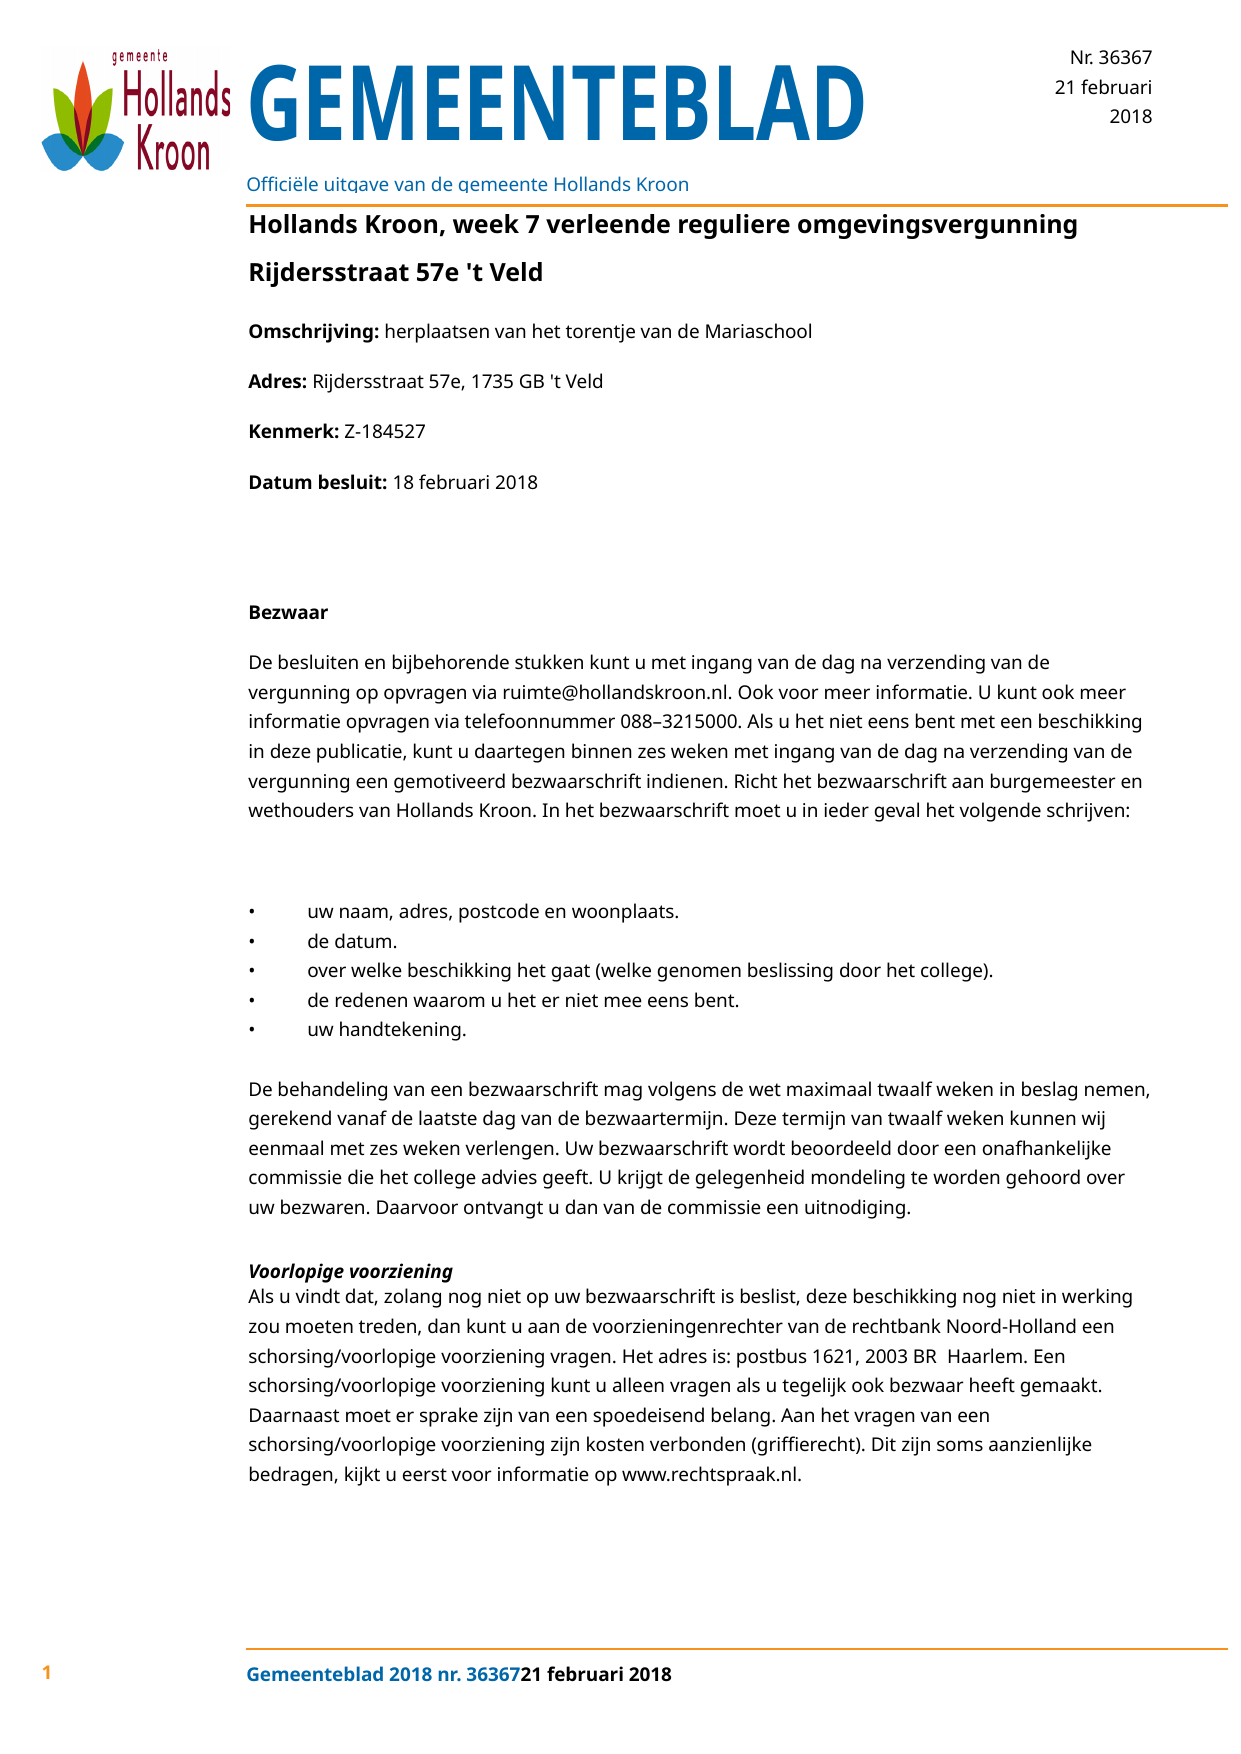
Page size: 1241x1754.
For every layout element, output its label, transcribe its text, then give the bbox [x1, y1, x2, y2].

text Hollands Kroon, week 7 verleende reguliere omgevingsvergunning Rijdersstraat 57e 't Veld [248, 207, 1152, 288]
text De besluiten en bijbehorende stukken kunt u met ingang van de dag na verzending van de vergunning op opvragen via ruimte@hollandskroon.nl. Ook voor meer informatie. U kunt ook meer informatie opvragen via telefoonnummer 088–3215000. Als u het niet eens bent met een beschikking in deze publicatie, kunt u daartegen binnen zes weken met ingang van de dag na verzending van de vergunning een gemotiveerd bezwaarschrift indienen. Richt het bezwaarschrift aan burgemeester en wethouders van Hollands Kroon. In het bezwaarschrift moet u in ieder geval het volgende schrijven: [248, 649, 1152, 823]
list over welke beschikking het gaat (welke genomen beslissing door het college). [248, 957, 1152, 983]
text De behandeling van een bezwaarschrift mag volgens de wet maximaal twaalf weken in beslag nemen, gerekend vanaf de laatste dag van de bezwaartermijn. Deze termijn van twaalf weken kunnen wij eenmaal met zes weken verlengen. Uw bezwaarschrift wordt beoordeeld door een onafhankelijke commissie die het college advies geeft. U krijgt de gelegenheid mondeling te worden gehoord over uw bezwaren. Daarvoor ontvangt u dan van de commissie een uitnodiging. [248, 1076, 1152, 1220]
list uw handtekening. [248, 1017, 1152, 1042]
list uw naam, adres, postcode en woonplaats. [248, 898, 1152, 924]
table_header [700, 469, 1152, 495]
picture [41, 47, 231, 172]
text Kenmerk: Z-184527 [248, 419, 1152, 444]
list de redenen waarom u het er niet mee eens bent. [248, 987, 1152, 1013]
text Omschrijving: herplaatsen van het torentje van de Mariaschool [248, 318, 1152, 344]
text Adres: Rijdersstraat 57e, 1735 GB 't Veld [248, 368, 1152, 394]
text Bezwaar [248, 599, 1152, 625]
list de datum. [248, 928, 1152, 953]
table_header Datum besluit: 18 februari 2018 [248, 469, 700, 495]
text Voorlopige voorziening [248, 1258, 1152, 1284]
text Als u vindt dat, zolang nog niet op uw bezwaarschrift is beslist, deze beschikking nog niet in werking zou moeten treden, dan kunt u aan de voorzieningenrechter van de rechtbank Noord-Holland een schorsing/voorlopige voorziening vragen. Het adres is: postbus 1621, 2003 BR Haarlem. Een schorsing/voorlopige voorziening kunt u alleen vragen als u tegelijk ook bezwaar heeft gemaakt. Daarnaast moet er sprake zijn van een spoedeisend belang. Aan het vragen van een schorsing/voorlopige voorziening zijn kosten verbonden (griffierecht). Dit zijn soms aanzienlijke bedragen, kijkt u eerst voor informatie op www.rechtspraak.nl. [248, 1284, 1152, 1487]
